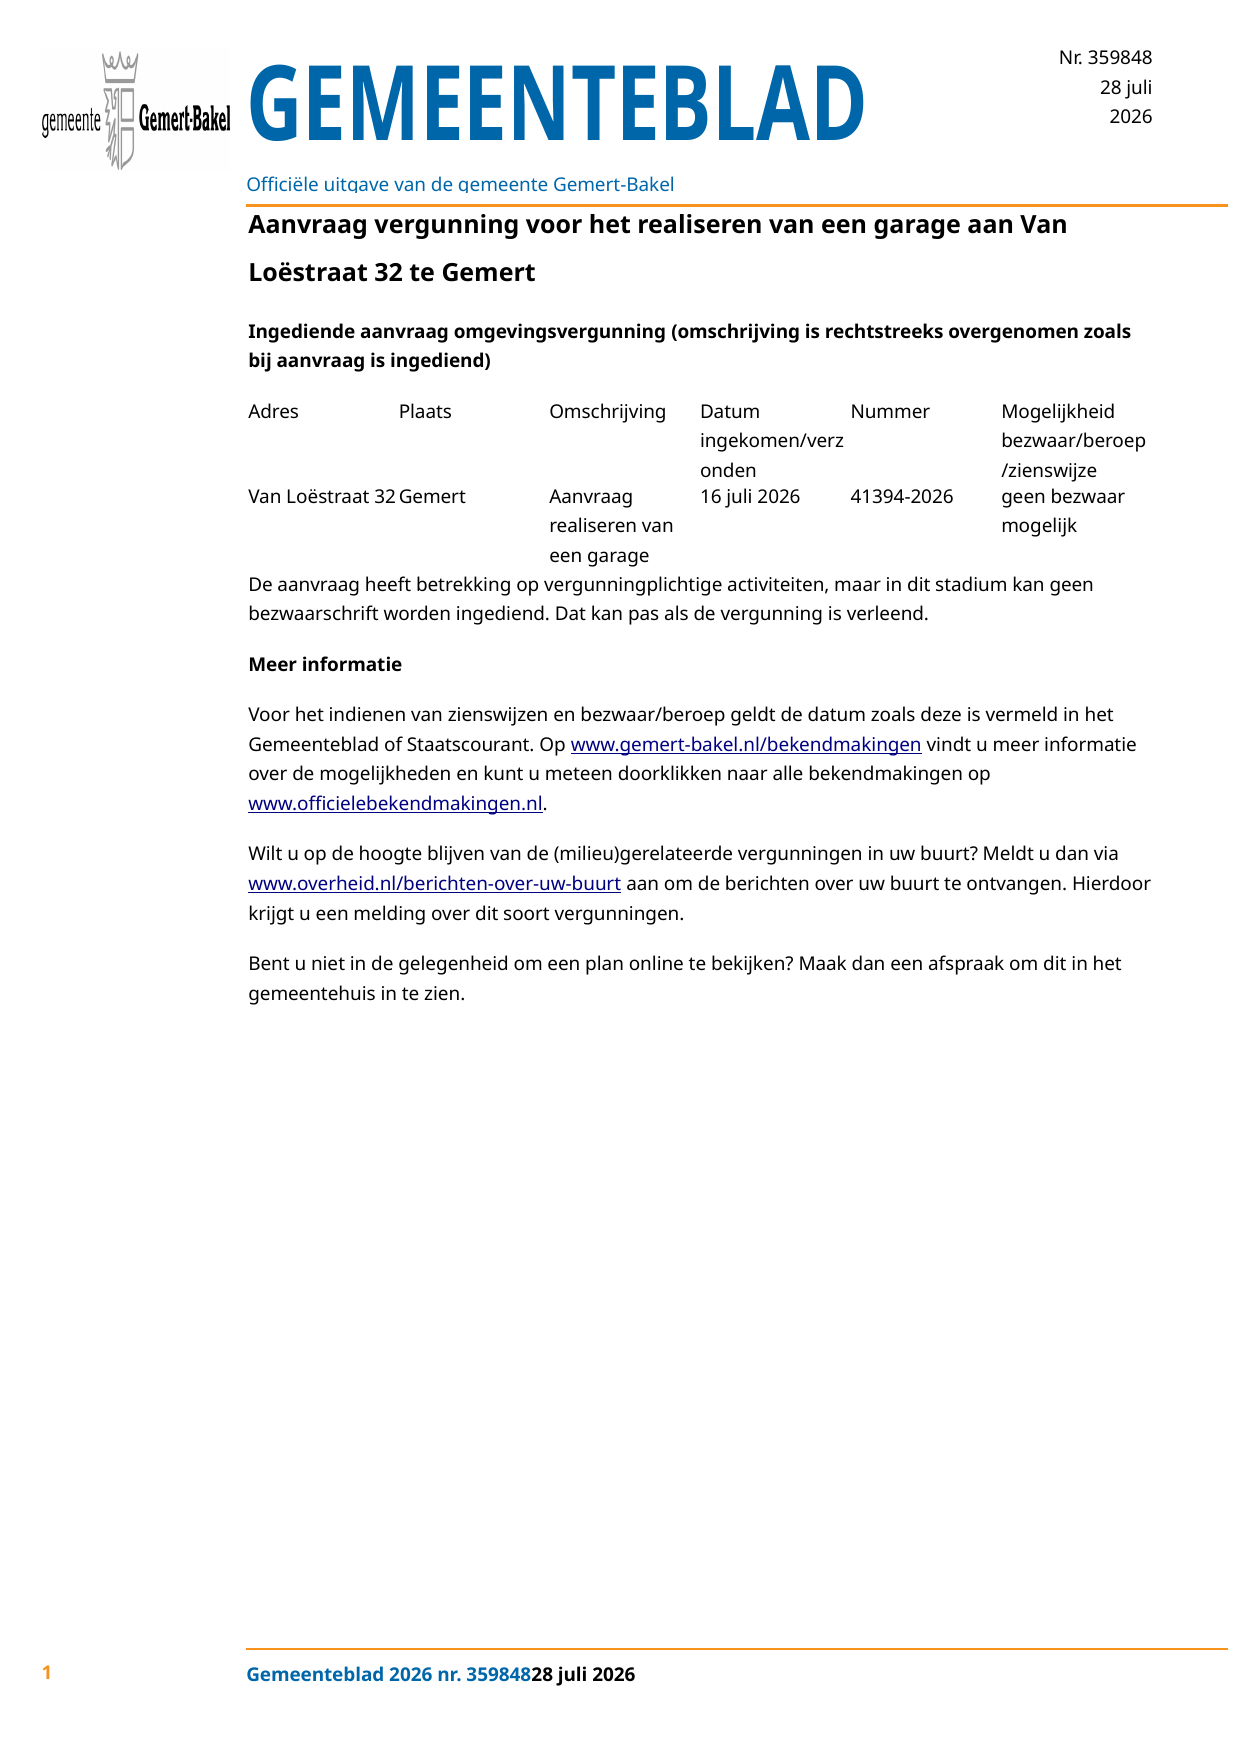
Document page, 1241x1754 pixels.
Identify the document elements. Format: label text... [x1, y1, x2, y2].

text Meer informatie [248, 651, 1152, 677]
text Wilt u op de hoogte blijven van de (milieu)gerelateerde vergunningen in uw buurt? Meldt u dan via www.overheid.nl/berichten-over-uw-buurt aan om de berichten over uw buurt te ontvangen. Hierdoor krijgt u een melding over dit soort vergunningen. [248, 841, 1152, 926]
text Ingediende aanvraag omgevingsvergunning (omschrijving is rechtstreeks overgenomen zoals bij aanvraag is ingediend) [248, 318, 1152, 373]
table_header Plaats [399, 398, 549, 483]
table_header Mogelijkheid bezwaar/beroep/zienswijze [1001, 398, 1152, 483]
table_cell 16 juli 2026 [700, 483, 850, 568]
table_cell geen bezwaar mogelijk [1001, 483, 1152, 568]
text Voor het indienen van zienswijzen en bezwaar/beroep geldt de datum zoals deze is vermeld in het Gemeenteblad of Staatscourant. Op www.gemert-bakel.nl/bekendmakingen vindt u meer informatie over de mogelijkheden en kunt u meteen doorklikken naar alle bekendmakingen op www.officielebekendmakingen.nl. [248, 701, 1152, 816]
picture [41, 47, 231, 172]
table_header Omschrijving [549, 398, 700, 483]
text De aanvraag heeft betrekking op vergunningplichtige activiteiten, maar in dit stadium kan geen bezwaarschrift worden ingediend. Dat kan pas als de vergunning is verleend. [248, 571, 1152, 626]
table_cell Gemert [399, 483, 549, 568]
table_cell 41394-2026 [850, 483, 1001, 568]
table_header Datum ingekomen/verzonden [700, 398, 850, 483]
table_cell Van Loëstraat 32 [248, 483, 398, 568]
text Bent u niet in de gelegenheid om een plan online te bekijken? Maak dan een afspraak om dit in het gemeentehuis in te zien. [248, 950, 1152, 1006]
table_header Nummer [850, 398, 1001, 483]
text Aanvraag vergunning voor het realiseren van een garage aan Van Loëstraat 32 te Gemert [248, 207, 1152, 288]
table_cell Aanvraag realiseren van een garage [549, 483, 700, 568]
table_header Adres [248, 398, 398, 483]
